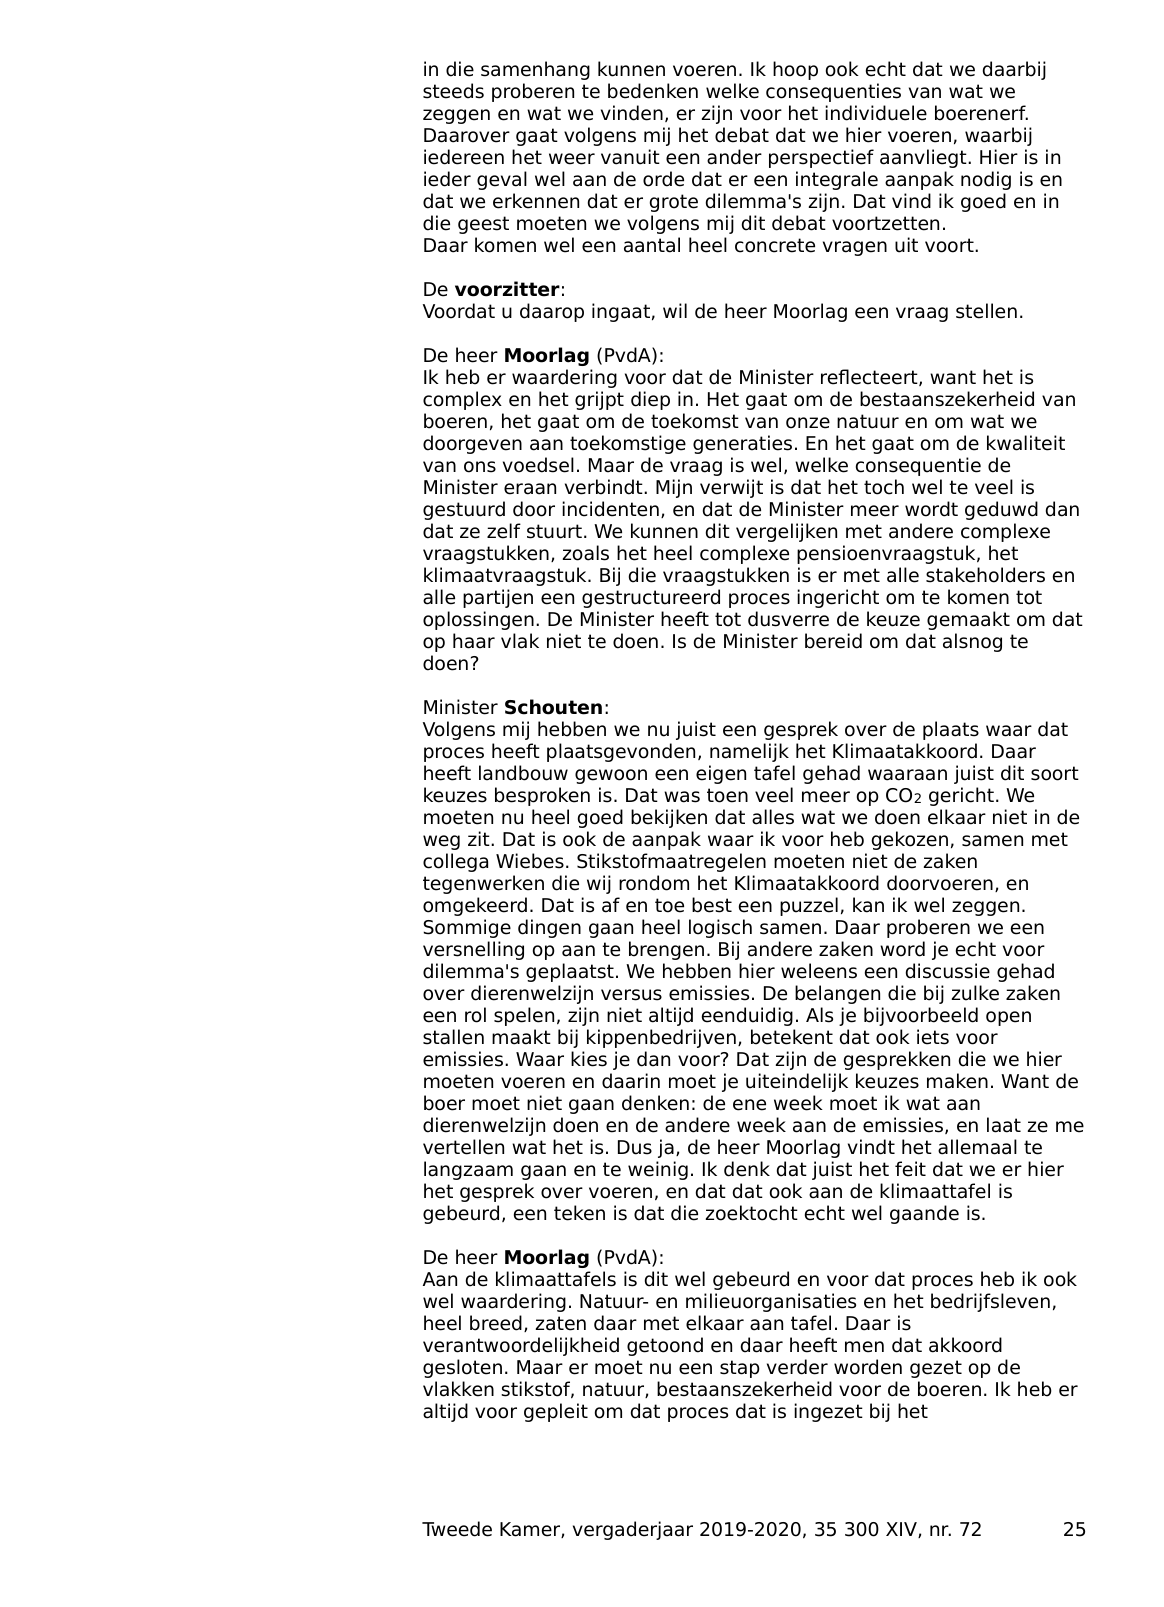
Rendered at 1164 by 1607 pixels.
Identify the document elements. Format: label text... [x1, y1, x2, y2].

text De voorzitter: [422, 279, 1087, 301]
text Ik heb er waardering voor dat de Minister reflecteert, want het is complex en het grijpt diep in. Het gaat om de bestaanszekerheid van boeren, het gaat om de toekomst van onze natuur en om wat we doorgeven aan toekomstige generaties. En het gaat om de kwaliteit van ons voedsel. Maar de vraag is wel, welke consequentie de Minister eraan verbindt. Mijn verwijt is dat het toch wel te veel is gestuurd door incidenten, en dat de Minister meer wordt geduwd dan dat ze zelf stuurt. We kunnen dit vergelijken met andere complexe vraagstukken, zoals het heel complexe pensioenvraagstuk, het klimaatvraagstuk. Bij die vraagstukken is er met alle stakeholders en alle partijen een gestructureerd proces ingericht om te komen tot oplossingen. De Minister heeft tot dusverre de keuze gemaakt om dat op haar vlak niet te doen. Is de Minister bereid om dat alsnog te doen? [422, 367, 1087, 675]
text Voordat u daarop ingaat, wil de heer Moorlag een vraag stellen. [422, 301, 1087, 323]
text Daar komen wel een aantal heel concrete vragen uit voort. [422, 235, 1087, 257]
text De heer Moorlag (PvdA): [422, 1247, 1087, 1269]
text Daarover gaat volgens mij het debat dat we hier voeren, waarbij iedereen het weer vanuit een ander perspectief aanvliegt. Hier is in ieder geval wel aan de orde dat er een integrale aanpak nodig is en dat we erkennen dat er grote dilemma's zijn. Dat vind ik goed en in die geest moeten we volgens mij dit debat voortzetten. [422, 125, 1087, 235]
text Aan de klimaattafels is dit wel gebeurd en voor dat proces heb ik ook wel waardering. Natuur- en milieuorganisaties en het bedrijfsleven, heel breed, zaten daar met elkaar aan tafel. Daar is verantwoordelijkheid getoond en daar heeft men dat akkoord gesloten. Maar er moet nu een stap verder worden gezet op de vlakken stikstof, natuur, bestaanszekerheid voor de boeren. Ik heb er altijd voor gepleit om dat proces dat is ingezet bij het [422, 1269, 1087, 1423]
text in die samenhang kunnen voeren. Ik hoop ook echt dat we daarbij steeds proberen te bedenken welke consequenties van wat we zeggen en wat we vinden, er zijn voor het individuele boerenerf. [422, 59, 1087, 125]
text Minister Schouten: [422, 697, 1087, 719]
text De heer Moorlag (PvdA): [422, 345, 1087, 367]
text Volgens mij hebben we nu juist een gesprek over de plaats waar dat proces heeft plaatsgevonden, namelijk het Klimaatakkoord. Daar heeft landbouw gewoon een eigen tafel gehad waaraan juist dit soort keuzes besproken is. Dat was toen veel meer op CO2 gericht. We moeten nu heel goed bekijken dat alles wat we doen elkaar niet in de weg zit. Dat is ook de aanpak waar ik voor heb gekozen, samen met collega Wiebes. Stikstofmaatregelen moeten niet de zaken tegenwerken die wij rondom het Klimaatakkoord doorvoeren, en omgekeerd. Dat is af en toe best een puzzel, kan ik wel zeggen. Sommige dingen gaan heel logisch samen. Daar proberen we een versnelling op aan te brengen. Bij andere zaken word je echt voor dilemma's geplaatst. We hebben hier weleens een discussie gehad over dierenwelzijn versus emissies. De belangen die bij zulke zaken een rol spelen, zijn niet altijd eenduidig. Als je bijvoorbeeld open stallen maakt bij kippenbedrijven, betekent dat ook iets voor emissies. Waar kies je dan voor? Dat zijn de gesprekken die we hier moeten voeren en daarin moet je uiteindelijk keuzes maken. Want de boer moet niet gaan denken: de ene week moet ik wat aan dierenwelzijn doen en de andere week aan de emissies, en laat ze me vertellen wat het is. Dus ja, de heer Moorlag vindt het allemaal te langzaam gaan en te weinig. Ik denk dat juist het feit dat we er hier het gesprek over voeren, en dat dat ook aan de klimaattafel is gebeurd, een teken is dat die zoektocht echt wel gaande is. [422, 719, 1087, 1224]
